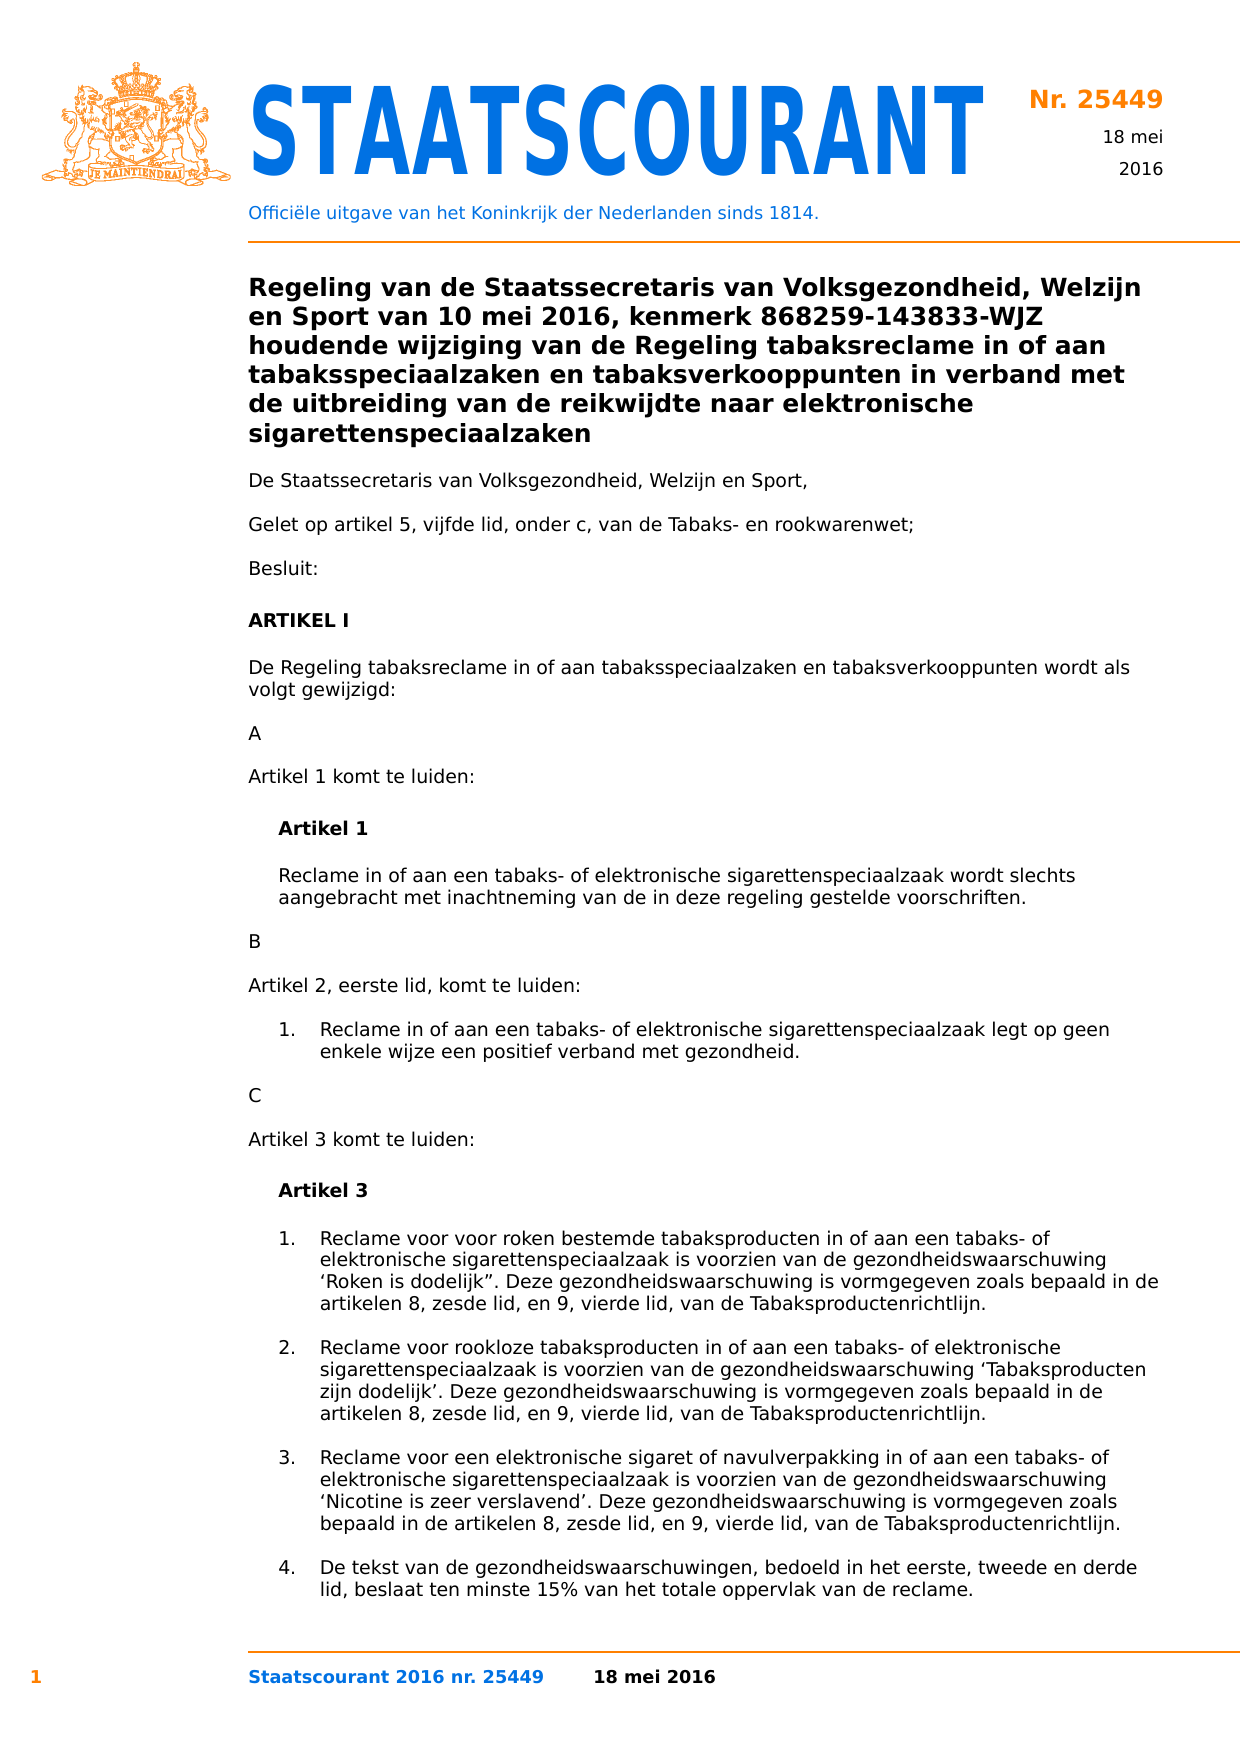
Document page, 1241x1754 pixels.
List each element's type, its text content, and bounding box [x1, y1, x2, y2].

picture [41, 62, 231, 186]
text Artikel 1 komt te luiden: [248, 766, 1163, 788]
subtitle Artikel 3 [278, 1180, 1163, 1202]
table_header STAATSCOURANT [248, 62, 998, 203]
text Besluit: [248, 558, 1163, 579]
text Artikel 2, eerste lid, komt te luiden: [248, 975, 1163, 997]
subtitle Artikel 1 [278, 818, 1163, 840]
subtitle Regeling van de Staatssecretaris van Volksgezondheid, Welzijn en Sport van 10 mei 2016, kenmerk 868259-143833-WJZ houdende wijziging van de Regeling tabaksreclame in of aan tabaksspeciaalzaken en tabaksverkooppunten in verband met de uitbreiding van de reikwijdte naar elektronische sigarettenspeciaalzaken [248, 273, 1163, 448]
text 3. Reclame voor een elektronische sigaret of navulverpakking in of aan een tabaks- of elektronische sigarettenspeciaalzaak is voorzien van de gezondheidswaarschuwing ‘Nicotine is zeer verslavend’. Deze gezondheidswaarschuwing is vormgegeven zoals bepaald in de artikelen 8, zesde lid, en 9, vierde lid, van de Tabaksproductenrichtlijn. [278, 1447, 1163, 1535]
text Artikel 3 komt te luiden: [248, 1128, 1163, 1150]
table_cell Officiële uitgave van het Koninkrijk der Nederlanden sinds 1814. [248, 203, 1240, 241]
table_cell 18 mei [998, 121, 1240, 153]
text A [248, 722, 1163, 744]
text B [248, 931, 1163, 953]
subtitle ARTIKEL I [248, 609, 1163, 632]
text De Regeling tabaksreclame in of aan tabaksspeciaalzaken en tabaksverkooppunten wordt als volgt gewijzigd: [248, 657, 1163, 701]
table_cell 2016 [998, 153, 1240, 203]
text 4. De tekst van de gezondheidswaarschuwingen, bedoeld in het eerste, tweede en derde lid, beslaat ten minste 15% van het totale oppervlak van de reclame. [278, 1557, 1163, 1601]
table_header Nr. 25449 [998, 62, 1240, 121]
text Gelet op artikel 5, vijfde lid, onder c, van de Tabaks- en rookwarenwet; [248, 514, 1163, 536]
text C [248, 1084, 1163, 1107]
text De Staatssecretaris van Volksgezondheid, Welzijn en Sport, [248, 470, 1163, 492]
table_header [25, 62, 248, 241]
text 1. Reclame voor voor roken bestemde tabaksproducten in of aan een tabaks- of elektronische sigarettenspeciaalzaak is voorzien van de gezondheidswaarschuwing ‘Roken is dodelijk”. Deze gezondheidswaarschuwing is vormgegeven zoals bepaald in de artikelen 8, zesde lid, en 9, vierde lid, van de Tabaksproductenrichtlijn. [278, 1227, 1163, 1315]
text 1. Reclame in of aan een tabaks- of elektronische sigarettenspeciaalzaak legt op geen enkele wijze een positief verband met gezondheid. [278, 1019, 1163, 1063]
text 2. Reclame voor rookloze tabaksproducten in of aan een tabaks- of elektronische sigarettenspeciaalzaak is voorzien van de gezondheidswaarschuwing ‘Tabaksproducten zijn dodelijk’. Deze gezondheidswaarschuwing is vormgegeven zoals bepaald in de artikelen 8, zesde lid, en 9, vierde lid, van de Tabaksproductenrichtlijn. [278, 1337, 1163, 1425]
text Reclame in of aan een tabaks- of elektronische sigarettenspeciaalzaak wordt slechts aangebracht met inachtneming van de in deze regeling gestelde voorschriften. [278, 865, 1163, 909]
